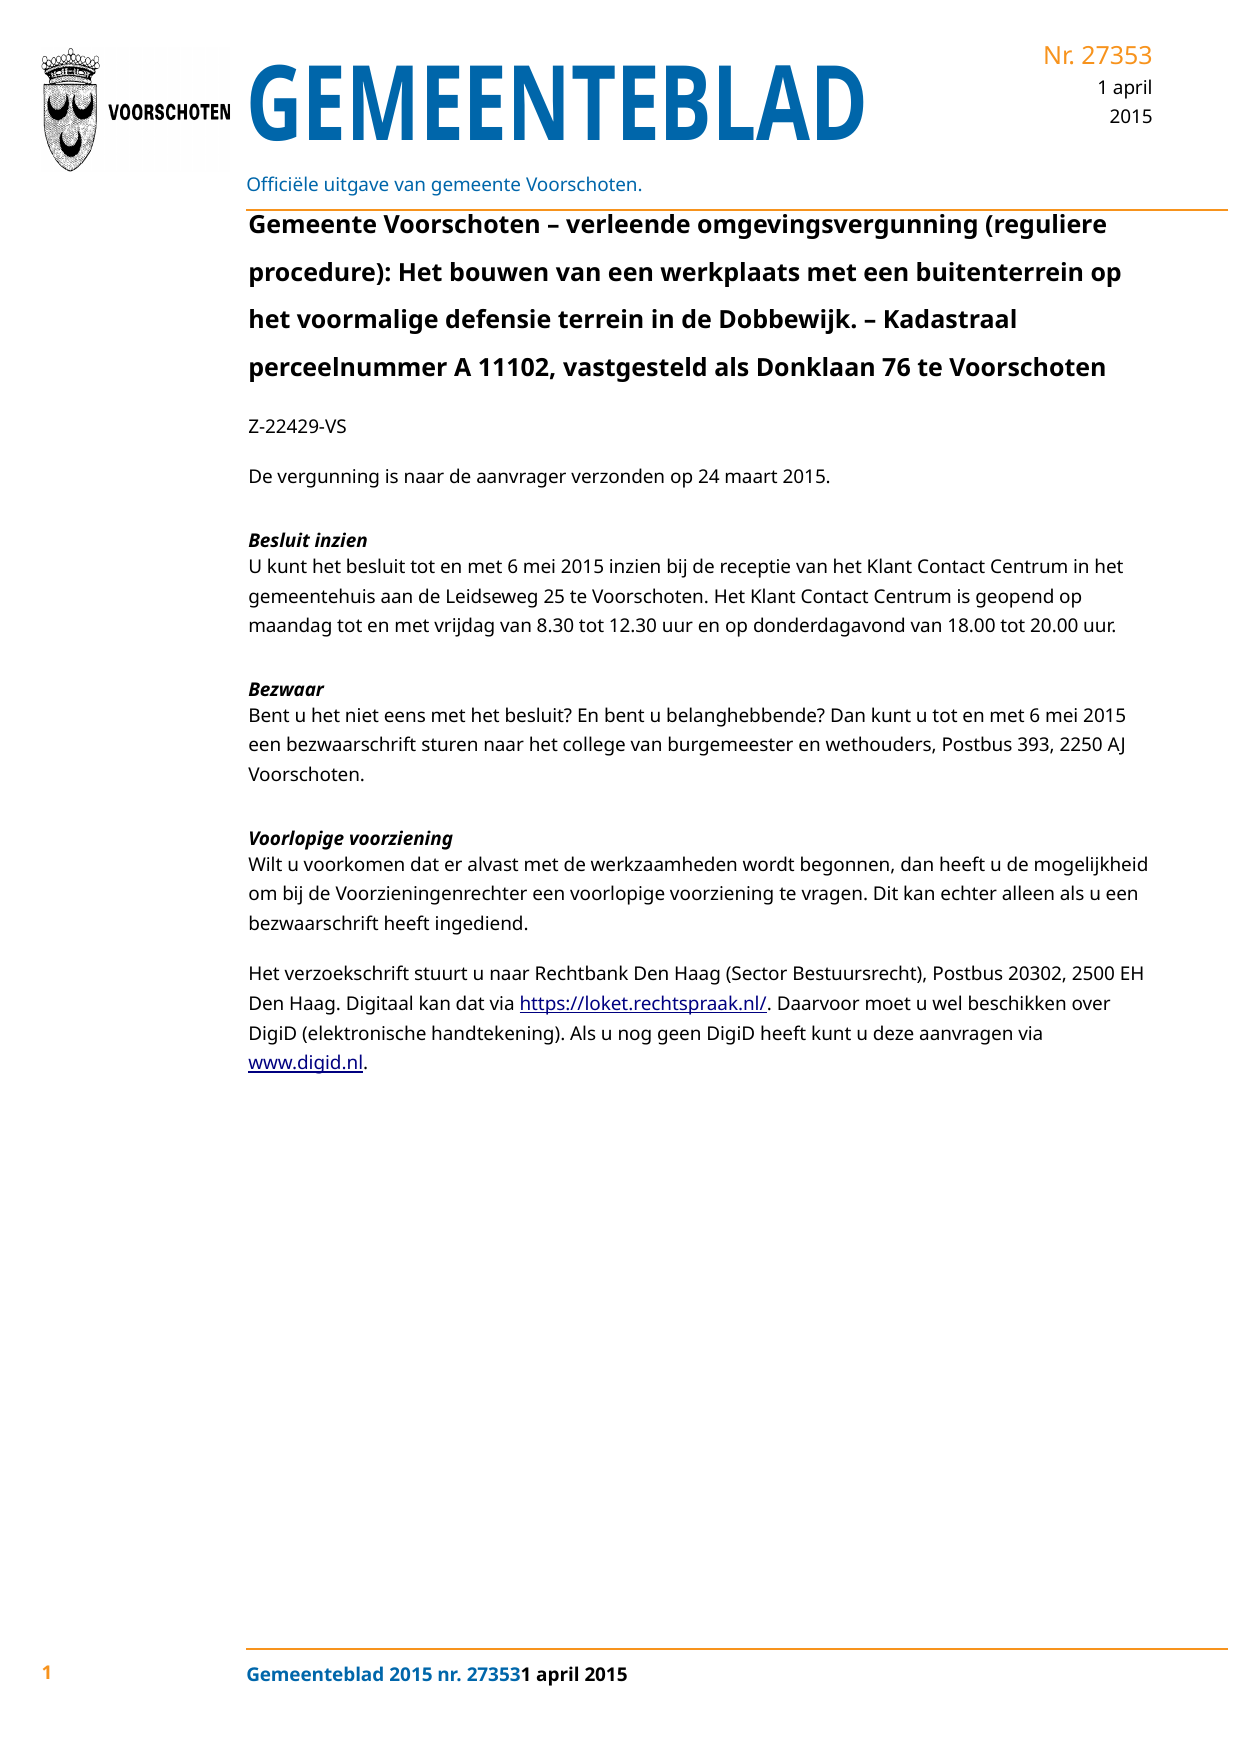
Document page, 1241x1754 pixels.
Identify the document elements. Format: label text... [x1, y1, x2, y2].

text U kunt het besluit tot en met 6 mei 2015 inzien bij de receptie van het Klant Contact Centrum in het gemeentehuis aan de Leidseweg 25 te Voorschoten. Het Klant Contact Centrum is geopend op maandag tot en met vrijdag van 8.30 tot 12.30 uur en op donderdagavond van 18.00 tot 20.00 uur. [248, 553, 1152, 638]
text Bent u het niet eens met het besluit? En bent u belanghebbende? Dan kunt u tot en met 6 mei 2015 een bezwaarschrift sturen naar het college van burgemeester en wethouders, Postbus 393, 2250 AJ Voorschoten. [248, 702, 1152, 787]
text Bezwaar [248, 676, 1152, 702]
text Gemeente Voorschoten – verleende omgevingsvergunning (reguliere procedure): Het bouwen van een werkplaats met een buitenterrein op het voormalige defensie terrein in de Dobbewijk. – Kadastraal perceelnummer A 11102, vastgesteld als Donklaan 76 te Voorschoten [248, 211, 1152, 384]
text De vergunning is naar de aanvrager verzonden op 24 maart 2015. [248, 463, 1152, 489]
picture [41, 47, 231, 172]
text Besluit inzien [248, 527, 1152, 553]
text Wilt u voorkomen dat er alvast met de werkzaamheden wordt begonnen, dan heeft u de mogelijkheid om bij de Voorzieningenrechter een voorlopige voorziening te vragen. Dit kan echter alleen als u een bezwaarschrift heeft ingediend. [248, 851, 1152, 936]
text Z-22429-VS [248, 413, 1152, 439]
text Het verzoekschrift stuurt u naar Rechtbank Den Haag (Sector Bestuursrecht), Postbus 20302, 2500 EH Den Haag. Digitaal kan dat via https://loket.rechtspraak.nl/. Daarvoor moet u wel beschikken over DigiD (elektronische handtekening). Als u nog geen DigiD heeft kunt u deze aanvragen via www.digid.nl. [248, 961, 1152, 1075]
text Voorlopige voorziening [248, 825, 1152, 851]
